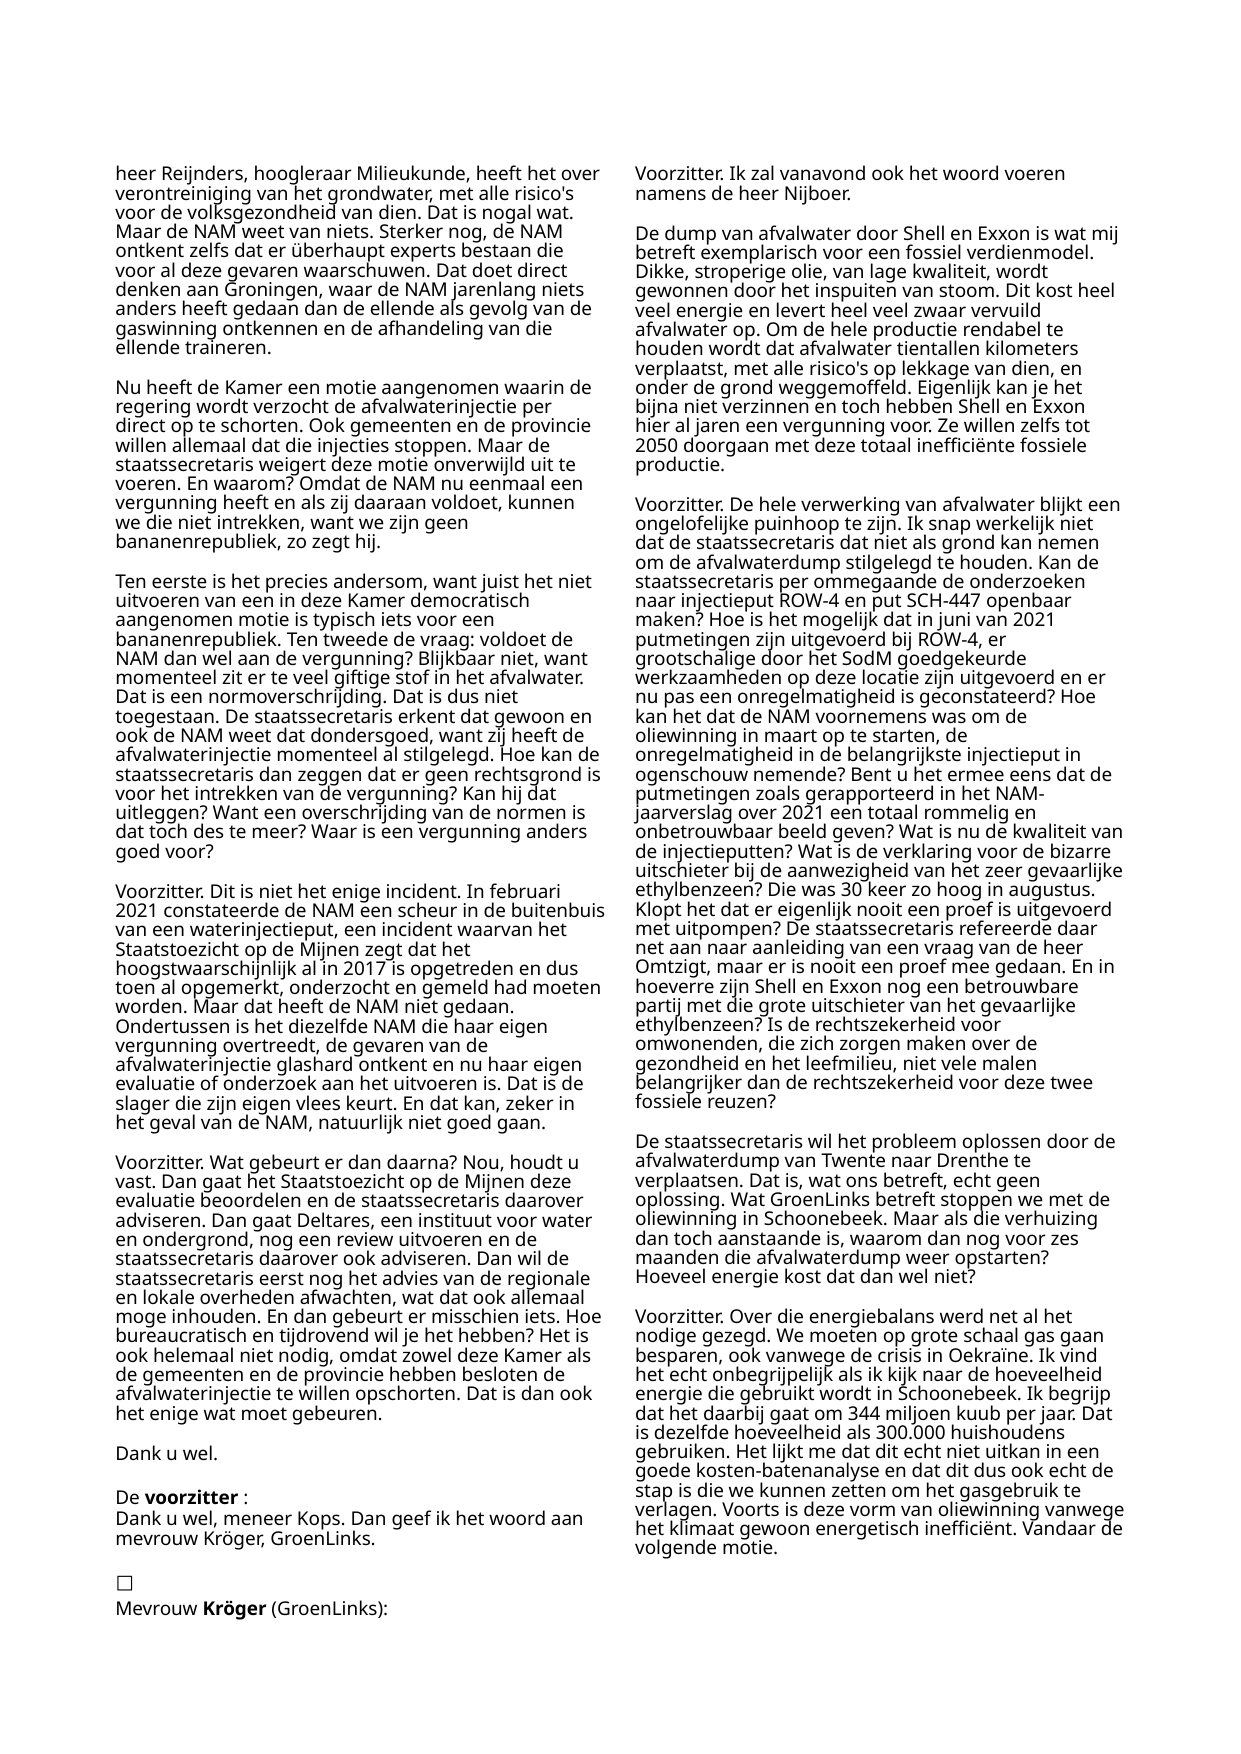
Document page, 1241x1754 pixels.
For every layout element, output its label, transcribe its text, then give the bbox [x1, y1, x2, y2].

text Mevrouw Kröger (GroenLinks): [115, 1595, 605, 1621]
text De staatssecretaris wil het probleem oplossen door de afvalwaterdump van Twente naar Drenthe te verplaatsen. Dat is, wat ons betreft, echt geen oplossing. Wat GroenLinks betreft stoppen we met de oliewinning in Schoonebeek. Maar als die verhuizing dan toch aanstaande is, waarom dan nog voor zes maanden die afvalwaterdump weer opstarten? Hoeveel energie kost dat dan wel niet? [635, 1133, 1125, 1287]
text Voorzitter. Wat gebeurt er dan daarna? Nou, houdt u vast. Dan gaat het Staatstoezicht op de Mijnen deze evaluatie beoordelen en de staatssecretaris daarover adviseren. Dan gaat Deltares, een instituut voor water en ondergrond, nog een review uitvoeren en de staatssecretaris daarover ook adviseren. Dan wil de staatssecretaris eerst nog het advies van de regionale en lokale overheden afwachten, wat dat ook allemaal moge inhouden. En dan gebeurt er misschien iets. Hoe bureaucratisch en tijdrovend wil je het hebben? Het is ook helemaal niet nodig, omdat zowel deze Kamer als de gemeenten en de provincie hebben besloten de afvalwaterinjectie te willen opschorten. Dat is dan ook het enige wat moet gebeuren. [115, 1154, 605, 1424]
text Dank u wel, meneer Kops. Dan geef ik het woord aan mevrouw Kröger, GroenLinks. [115, 1510, 605, 1549]
text Dank u wel. [115, 1444, 605, 1464]
text Voorzitter. Ik zal vanavond ook het woord voeren namens de heer Nijboer. [635, 165, 1125, 204]
text De voorzitter : [115, 1484, 605, 1510]
text Nu heeft de Kamer een motie aangenomen waarin de regering wordt verzocht de afvalwaterinjectie per direct op te schorten. Ook gemeenten en de provincie willen allemaal dat die injecties stoppen. Maar de staatssecretaris weigert deze motie onverwijld uit te voeren. En waarom? Omdat de NAM nu eenmaal een vergunning heeft en als zij daaraan voldoet, kunnen we die niet intrekken, want we zijn geen bananenrepubliek, zo zegt hij. [115, 379, 605, 552]
text Voorzitter. De hele verwerking van afvalwater blijkt een ongelofelijke puinhoop te zijn. Ik snap werkelijk niet dat de staatssecretaris dat niet als grond kan nemen om de afvalwaterdump stilgelegd te houden. Kan de staatssecretaris per ommegaande de onderzoeken naar injectieput ROW-4 en put SCH-447 openbaar maken? Hoe is het mogelijk dat in juni van 2021 putmetingen zijn uitgevoerd bij ROW-4, er grootschalige door het SodM goedgekeurde werkzaamheden op deze locatie zijn uitgevoerd en er nu pas een onregelmatigheid is geconstateerd? Hoe kan het dat de NAM voornemens was om de oliewinning in maart op te starten, de onregelmatigheid in de belangrijkste injectieput in ogenschouw nemende? Bent u het ermee eens dat de putmetingen zoals gerapporteerd in het NAM-jaarverslag over 2021 een totaal rommelig en onbetrouwbaar beeld geven? Wat is nu de kwaliteit van de injectieputten? Wat is de verklaring voor de bizarre uitschieter bij de aanwezigheid van het zeer gevaarlijke ethylbenzeen? Die was 30 keer zo hoog in augustus. Klopt het dat er eigenlijk nooit een proef is uitgevoerd met uitpompen? De staatssecretaris refereerde daar net aan naar aanleiding van een vraag van de heer Omtzigt, maar er is nooit een proef mee gedaan. En in hoeverre zijn Shell en Exxon nog een betrouwbare partij met die grote uitschieter van het gevaarlijke ethylbenzeen? Is de rechtszekerheid voor omwonenden, die zich zorgen maken over de gezondheid en het leefmilieu, niet vele malen belangrijker dan de rechtszekerheid voor deze twee fossiele reuzen? [635, 496, 1125, 1112]
text Voorzitter. Dit is niet het enige incident. In februari 2021 constateerde de NAM een scheur in de buitenbuis van een waterinjectieput, een incident waarvan het Staatstoezicht op de Mijnen zegt dat het hoogstwaarschijnlijk al in 2017 is opgetreden en dus toen al opgemerkt, onderzocht en gemeld had moeten worden. Maar dat heeft de NAM niet gedaan. Ondertussen is het diezelfde NAM die haar eigen vergunning overtreedt, de gevaren van de afvalwaterinjectie glashard ontkent en nu haar eigen evaluatie of onderzoek aan het uitvoeren is. Dat is de slager die zijn eigen vlees keurt. En dat kan, zeker in het geval van de NAM, natuurlijk niet goed gaan. [115, 883, 605, 1133]
text heer Reijnders, hoogleraar Milieukunde, heeft het over verontreiniging van het grondwater, met alle risico's voor de volksgezondheid van dien. Dat is nogal wat. Maar de NAM weet van niets. Sterker nog, de NAM ontkent zelfs dat er überhaupt experts bestaan die voor al deze gevaren waarschuwen. Dat doet direct denken aan Groningen, waar de NAM jarenlang niets anders heeft gedaan dan de ellende als gevolg van de gaswinning ontkennen en de afhandeling van die ellende traineren. [115, 165, 605, 358]
text Voorzitter. Over die energiebalans werd net al het nodige gezegd. We moeten op grote schaal gas gaan besparen, ook vanwege de crisis in Oekraïne. Ik vind het echt onbegrijpelijk als ik kijk naar de hoeveelheid energie die gebruikt wordt in Schoonebeek. Ik begrijp dat het daarbij gaat om 344 miljoen kuub per jaar. Dat is dezelfde hoeveelheid als 300.000 huishoudens gebruiken. Het lijkt me dat dit echt niet uitkan in een goede kosten-batenanalyse en dat dit dus ook echt de stap is die we kunnen zetten om het gasgebruik te verlagen. Voorts is deze vorm van oliewinning vanwege het klimaat gewoon energetisch inefficiënt. Vandaar de volgende motie. [635, 1308, 1125, 1559]
text ⬜ [115, 1570, 605, 1595]
text De dump van afvalwater door Shell en Exxon is wat mij betreft exemplarisch voor een fossiel verdienmodel. Dikke, stroperige olie, van lage kwaliteit, wordt gewonnen door het inspuiten van stoom. Dit kost heel veel energie en levert heel veel zwaar vervuild afvalwater op. Om de hele productie rendabel te houden wordt dat afvalwater tientallen kilometers verplaatst, met alle risico's op lekkage van dien, en onder de grond weggemoffeld. Eigenlijk kan je het bijna niet verzinnen en toch hebben Shell en Exxon hier al jaren een vergunning voor. Ze willen zelfs tot 2050 doorgaan met deze totaal inefficiënte fossiele productie. [635, 224, 1125, 475]
text Ten eerste is het precies andersom, want juist het niet uitvoeren van een in deze Kamer democratisch aangenomen motie is typisch iets voor een bananenrepubliek. Ten tweede de vraag: voldoet de NAM dan wel aan de vergunning? Blijkbaar niet, want momenteel zit er te veel giftige stof in het afvalwater. Dat is een normoverschrijding. Dat is dus niet toegestaan. De staatssecretaris erkent dat gewoon en ook de NAM weet dat dondersgoed, want zij heeft de afvalwaterinjectie momenteel al stilgelegd. Hoe kan de staatssecretaris dan zeggen dat er geen rechtsgrond is voor het intrekken van de vergunning? Kan hij dat uitleggen? Want een overschrijding van de normen is dat toch des te meer? Waar is een vergunning anders goed voor? [115, 573, 605, 862]
